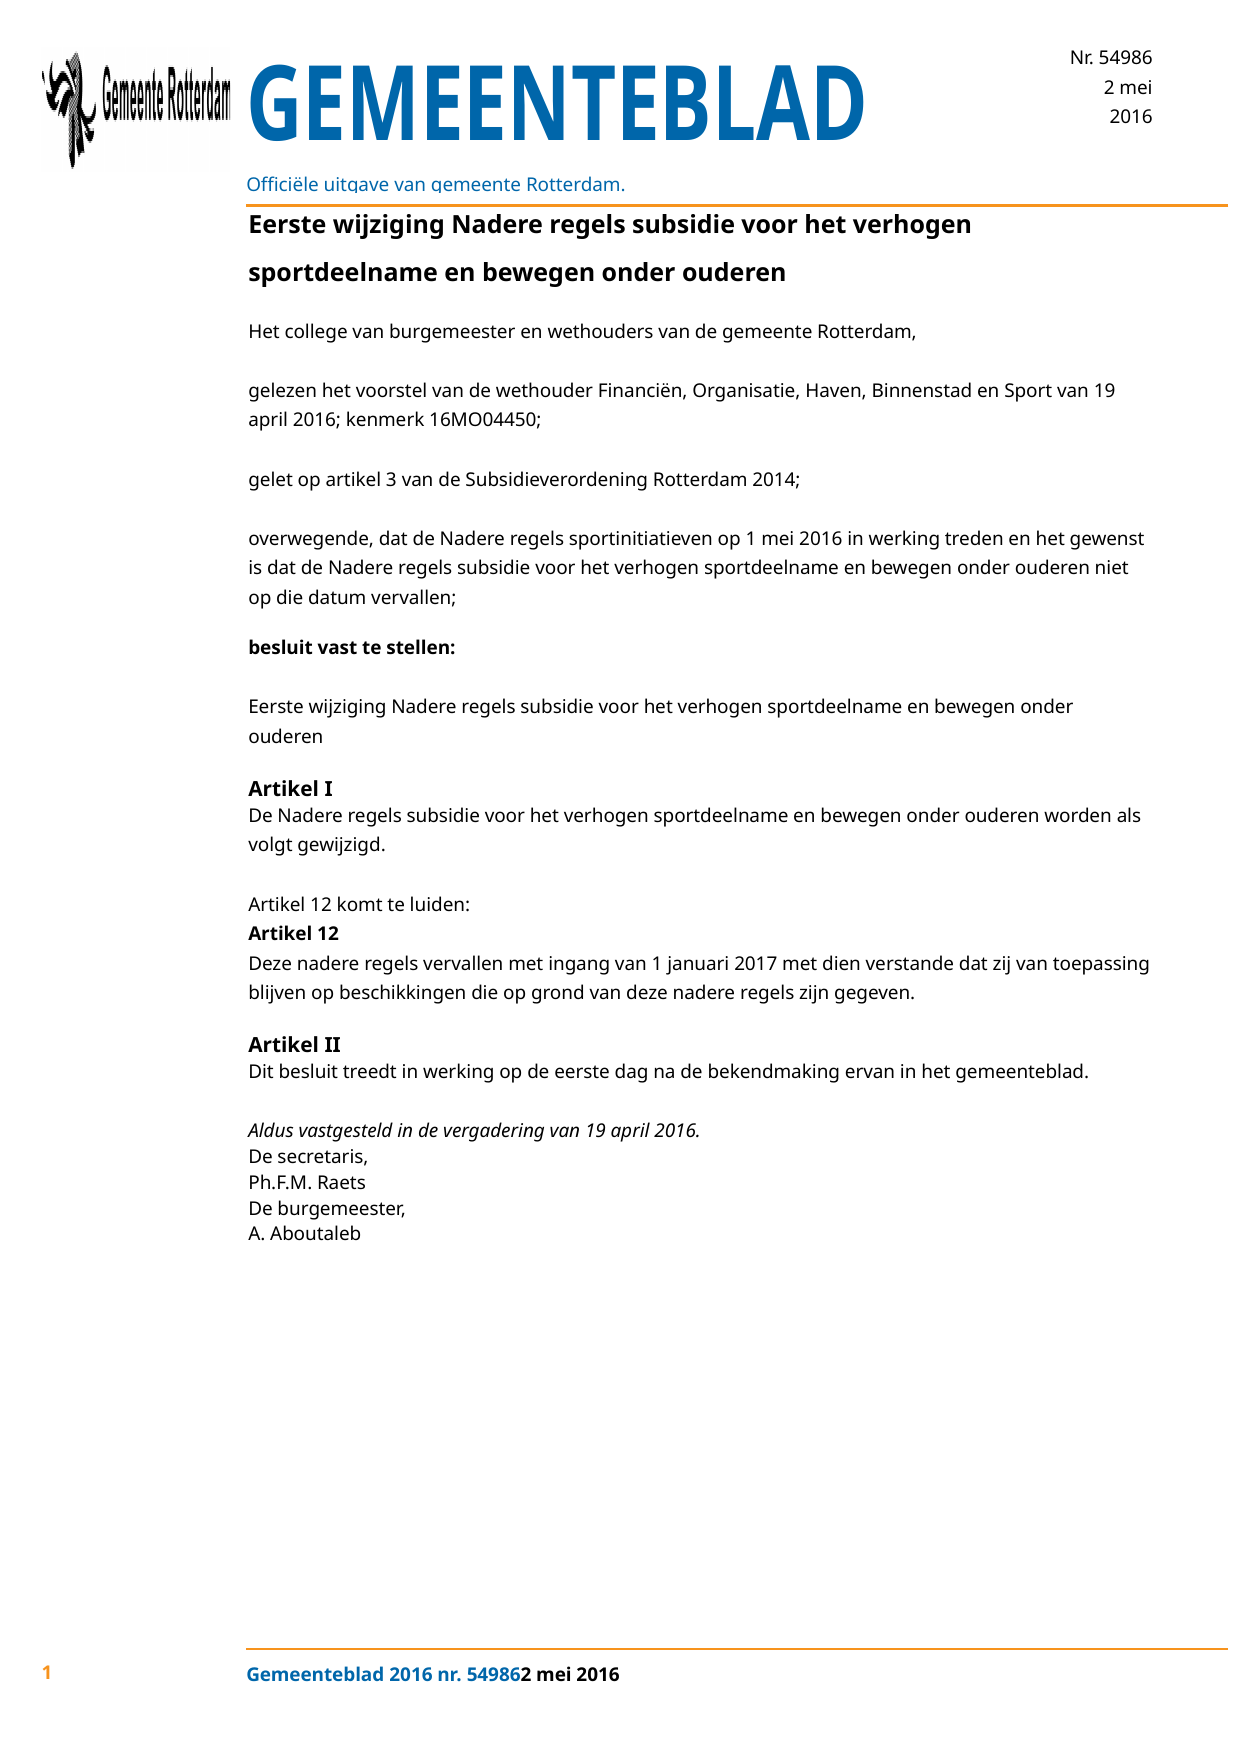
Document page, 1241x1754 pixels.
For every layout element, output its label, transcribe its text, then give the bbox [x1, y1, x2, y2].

text Het college van burgemeester en wethouders van de gemeente Rotterdam, [248, 318, 1152, 344]
text Ph.F.M. Raets [248, 1169, 1152, 1195]
picture [41, 47, 231, 172]
text besluit vast te stellen: [248, 634, 1152, 660]
text Eerste wijziging Nadere regels subsidie voor het verhogen sportdeelname en bewegen onder ouderen [248, 207, 1152, 288]
text De secretaris, [248, 1143, 1152, 1169]
text gelezen het voorstel van de wethouder Financiën, Organisatie, Haven, Binnenstad en Sport van 19 april 2016; kenmerk 16MO04450; [248, 377, 1152, 432]
text Dit besluit treedt in werking op de eerste dag na de bekendmaking ervan in het gemeenteblad. [248, 1058, 1152, 1084]
text De Nadere regels subsidie voor het verhogen sportdeelname en bewegen onder ouderen worden als volgt gewijzigd. [248, 802, 1152, 857]
text Eerste wijziging Nadere regels subsidie voor het verhogen sportdeelname en bewegen onder ouderen [248, 694, 1152, 749]
text Artikel I [248, 774, 1152, 802]
text Aldus vastgesteld in de vergadering van 19 april 2016. [248, 1118, 1152, 1143]
text Artikel 12 [248, 920, 1152, 946]
text A. Aboutaleb [248, 1221, 1152, 1246]
text De burgemeester, [248, 1195, 1152, 1221]
text gelet op artikel 3 van de Subsidieverordening Rotterdam 2014; [248, 466, 1152, 492]
text Deze nadere regels vervallen met ingang van 1 januari 2017 met dien verstande dat zij van toepassing blijven op beschikkingen die op grond van deze nadere regels zijn gegeven. [248, 950, 1152, 1005]
text overwegende, dat de Nadere regels sportinitiatieven op 1 mei 2016 in werking treden en het gewenst is dat de Nadere regels subsidie voor het verhogen sportdeelname en bewegen onder ouderen niet op die datum vervallen; [248, 525, 1152, 610]
text Artikel II [248, 1030, 1152, 1058]
text Artikel 12 komt te luiden: [248, 891, 1152, 917]
